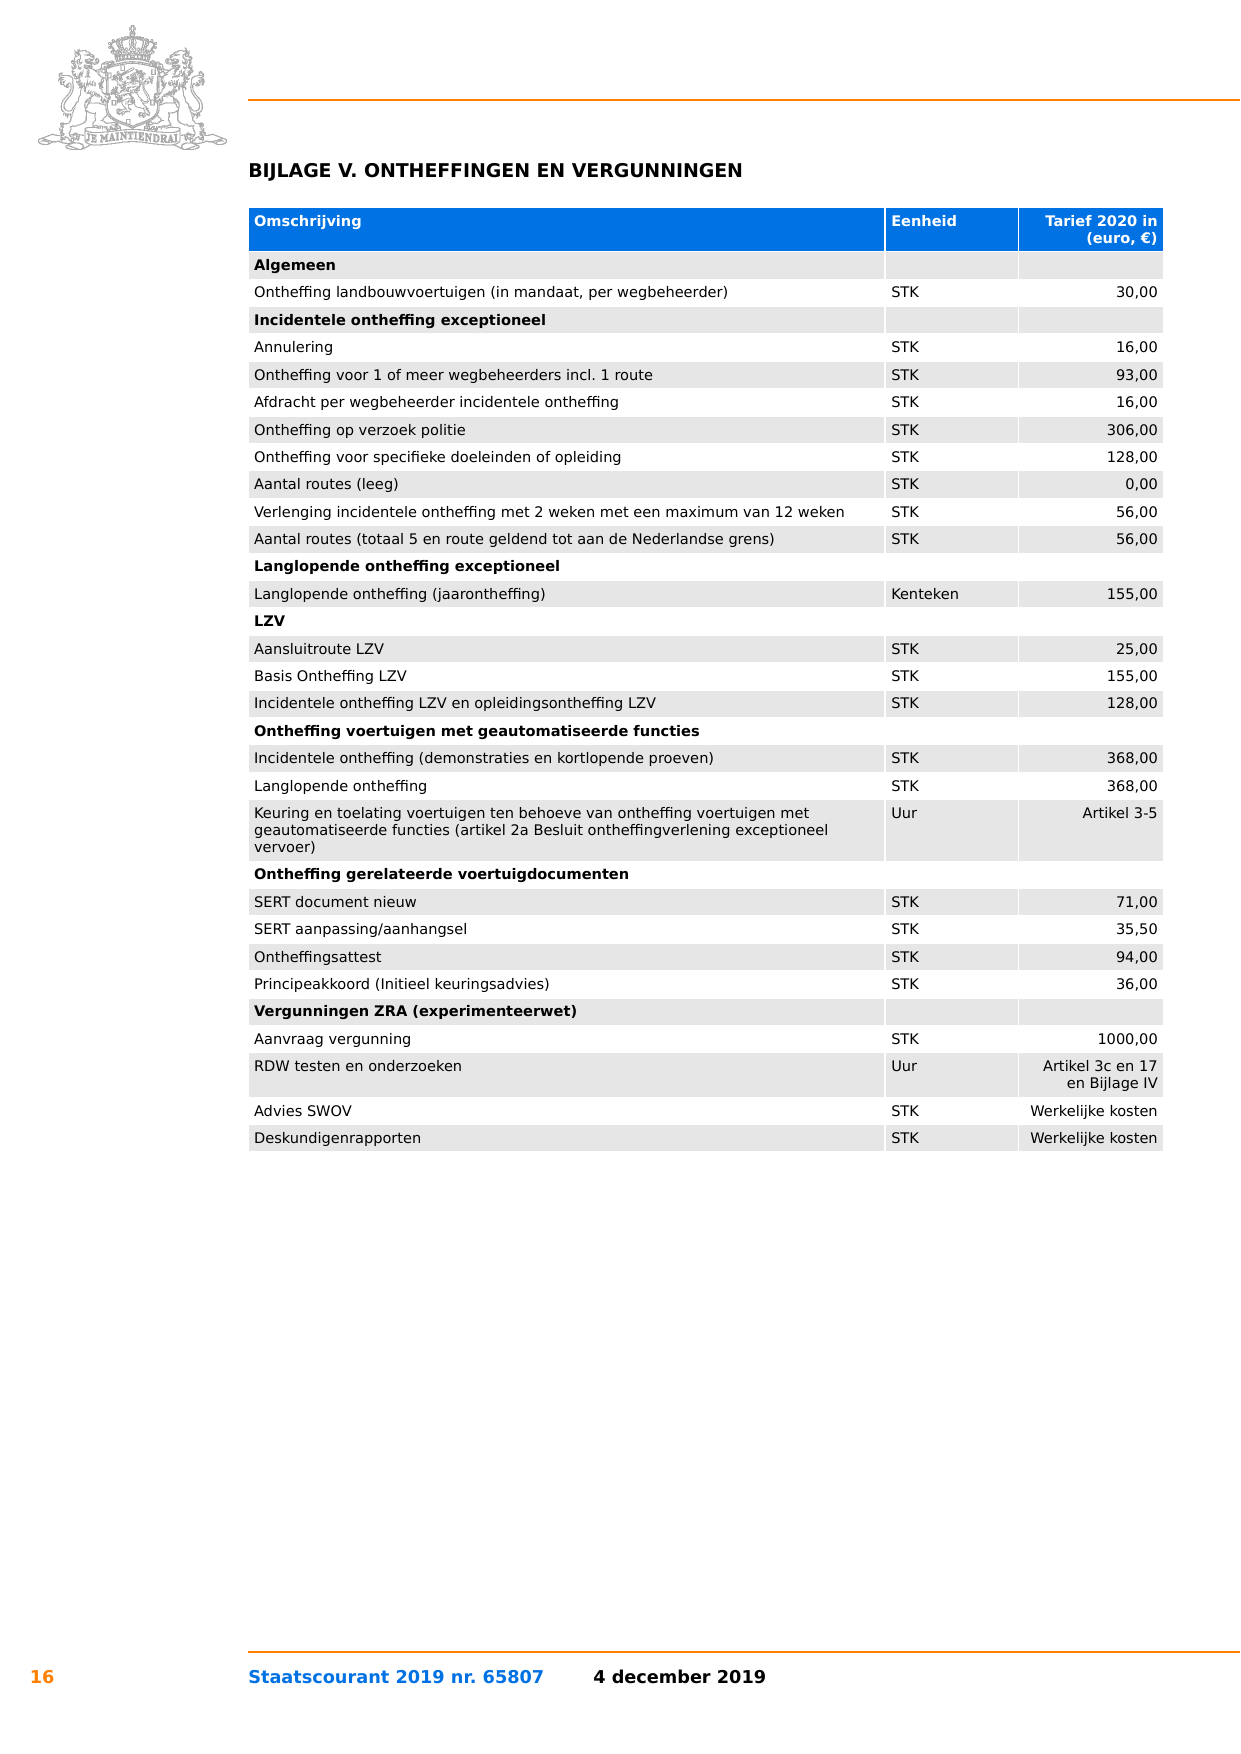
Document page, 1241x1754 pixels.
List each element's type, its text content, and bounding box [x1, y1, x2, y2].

table_cell Deskundigenrapporten [249, 1125, 884, 1151]
table_cell STK [886, 417, 1018, 443]
table_header Eenheid [886, 208, 1018, 251]
table_cell Kenteken [886, 581, 1018, 607]
table_cell LZV [249, 609, 884, 635]
table_cell STK [886, 916, 1018, 943]
table_cell 368,00 [1019, 773, 1163, 799]
table_cell [1019, 609, 1163, 635]
table_cell [886, 307, 1018, 333]
table_cell Uur [886, 800, 1018, 861]
table_cell Basis Ontheffing LZV [249, 663, 884, 689]
table_cell STK [886, 1098, 1018, 1124]
table_cell SERT aanpassing/aanhangsel [249, 916, 884, 943]
table_cell STK [886, 389, 1018, 416]
table_cell 35,50 [1019, 916, 1163, 943]
table_cell STK [886, 691, 1018, 717]
table_cell Incidentele ontheffing exceptioneel [249, 307, 884, 333]
table_cell 36,00 [1019, 971, 1163, 997]
picture [38, 25, 227, 150]
table_cell STK [886, 773, 1018, 799]
table_cell Incidentele ontheffing LZV en opleidingsontheffing LZV [249, 691, 884, 717]
table_cell Ontheffing op verzoek politie [249, 417, 884, 443]
table_cell 94,00 [1019, 944, 1163, 970]
table_cell STK [886, 944, 1018, 970]
table_cell Ontheffing gerelateerde voertuigdocumenten [249, 862, 884, 888]
table_cell STK [886, 971, 1018, 997]
table_cell 56,00 [1019, 526, 1163, 553]
table_cell Ontheffingsattest [249, 944, 884, 970]
table_cell RDW testen en onderzoeken [249, 1053, 884, 1097]
table_cell STK [886, 745, 1018, 772]
table_cell Aantal routes (totaal 5 en route geldend tot aan de Nederlandse grens) [249, 526, 884, 553]
table_cell 93,00 [1019, 362, 1163, 388]
table_cell Ontheffing landbouwvoertuigen (in mandaat, per wegbeheerder) [249, 280, 884, 306]
table_cell Annulering [249, 335, 884, 361]
table_cell STK [886, 526, 1018, 553]
table_cell 155,00 [1019, 581, 1163, 607]
table_cell Incidentele ontheffing (demonstraties en kortlopende proeven) [249, 745, 884, 772]
table_cell STK [886, 499, 1018, 525]
table_cell [1019, 999, 1163, 1025]
table_cell STK [886, 335, 1018, 361]
table_cell 1000,00 [1019, 1026, 1163, 1052]
table_cell Ontheffing voor 1 of meer wegbeheerders incl. 1 route [249, 362, 884, 388]
table_cell STK [886, 636, 1018, 662]
table_cell Uur [886, 1053, 1018, 1097]
table_cell STK [886, 889, 1018, 915]
table_cell SERT document nieuw [249, 889, 884, 915]
table_cell STK [886, 663, 1018, 689]
table_cell 128,00 [1019, 691, 1163, 717]
table_cell 25,00 [1019, 636, 1163, 662]
table_cell [886, 999, 1018, 1025]
table_cell Ontheffing voertuigen met geautomatiseerde functies [249, 718, 884, 744]
table_cell 16,00 [1019, 335, 1163, 361]
table_cell 368,00 [1019, 745, 1163, 772]
table_cell STK [886, 362, 1018, 388]
table_cell Aanvraag vergunning [249, 1026, 884, 1052]
table_cell Artikel 3-5 [1019, 800, 1163, 861]
table_cell Afdracht per wegbeheerder incidentele ontheffing [249, 389, 884, 416]
table_cell 56,00 [1019, 499, 1163, 525]
table_cell 155,00 [1019, 663, 1163, 689]
table_cell 30,00 [1019, 280, 1163, 306]
table_cell Principeakkoord (Initieel keuringsadvies) [249, 971, 884, 997]
table_cell [1019, 307, 1163, 333]
table_cell [1019, 718, 1163, 744]
subtitle BIJLAGE V. ONTHEFFINGEN EN VERGUNNINGEN [248, 160, 1163, 182]
table_cell Aansluitroute LZV [249, 636, 884, 662]
table_cell Werkelijke kosten [1019, 1125, 1163, 1151]
table_header Tarief 2020 in (euro, €) [1019, 208, 1163, 251]
table_cell STK [886, 444, 1018, 470]
table_cell [886, 862, 1018, 888]
table_cell 128,00 [1019, 444, 1163, 470]
table_cell [886, 252, 1018, 279]
table_cell [886, 609, 1018, 635]
table_cell Aantal routes (leeg) [249, 471, 884, 498]
table_cell 71,00 [1019, 889, 1163, 915]
table_cell STK [886, 1026, 1018, 1052]
table_cell Langlopende ontheffing (jaarontheffing) [249, 581, 884, 607]
table_cell STK [886, 1125, 1018, 1151]
table_cell STK [886, 280, 1018, 306]
table_cell [1019, 252, 1163, 279]
table_cell Langlopende ontheffing exceptioneel [249, 554, 884, 580]
table_cell Ontheffing voor specifieke doeleinden of opleiding [249, 444, 884, 470]
table_cell Werkelijke kosten [1019, 1098, 1163, 1124]
table_cell Langlopende ontheffing [249, 773, 884, 799]
table_cell [886, 554, 1018, 580]
table_cell Algemeen [249, 252, 884, 279]
table_header Omschrijving [249, 208, 884, 251]
table_cell [1019, 554, 1163, 580]
table_cell Vergunningen ZRA (experimenteerwet) [249, 999, 884, 1025]
table_cell [1019, 862, 1163, 888]
table_cell [886, 718, 1018, 744]
table_cell Keuring en toelating voertuigen ten behoeve van ontheffing voertuigen met geautomatiseerde functies (artikel 2a Besluit ontheffingverlening exceptioneel vervoer) [249, 800, 884, 861]
table_cell 0,00 [1019, 471, 1163, 498]
table_cell STK [886, 471, 1018, 498]
table_cell Artikel 3c en 17 en Bijlage IV [1019, 1053, 1163, 1097]
table_cell 16,00 [1019, 389, 1163, 416]
table_cell Verlenging incidentele ontheffing met 2 weken met een maximum van 12 weken [249, 499, 884, 525]
table_cell 306,00 [1019, 417, 1163, 443]
table_cell Advies SWOV [249, 1098, 884, 1124]
